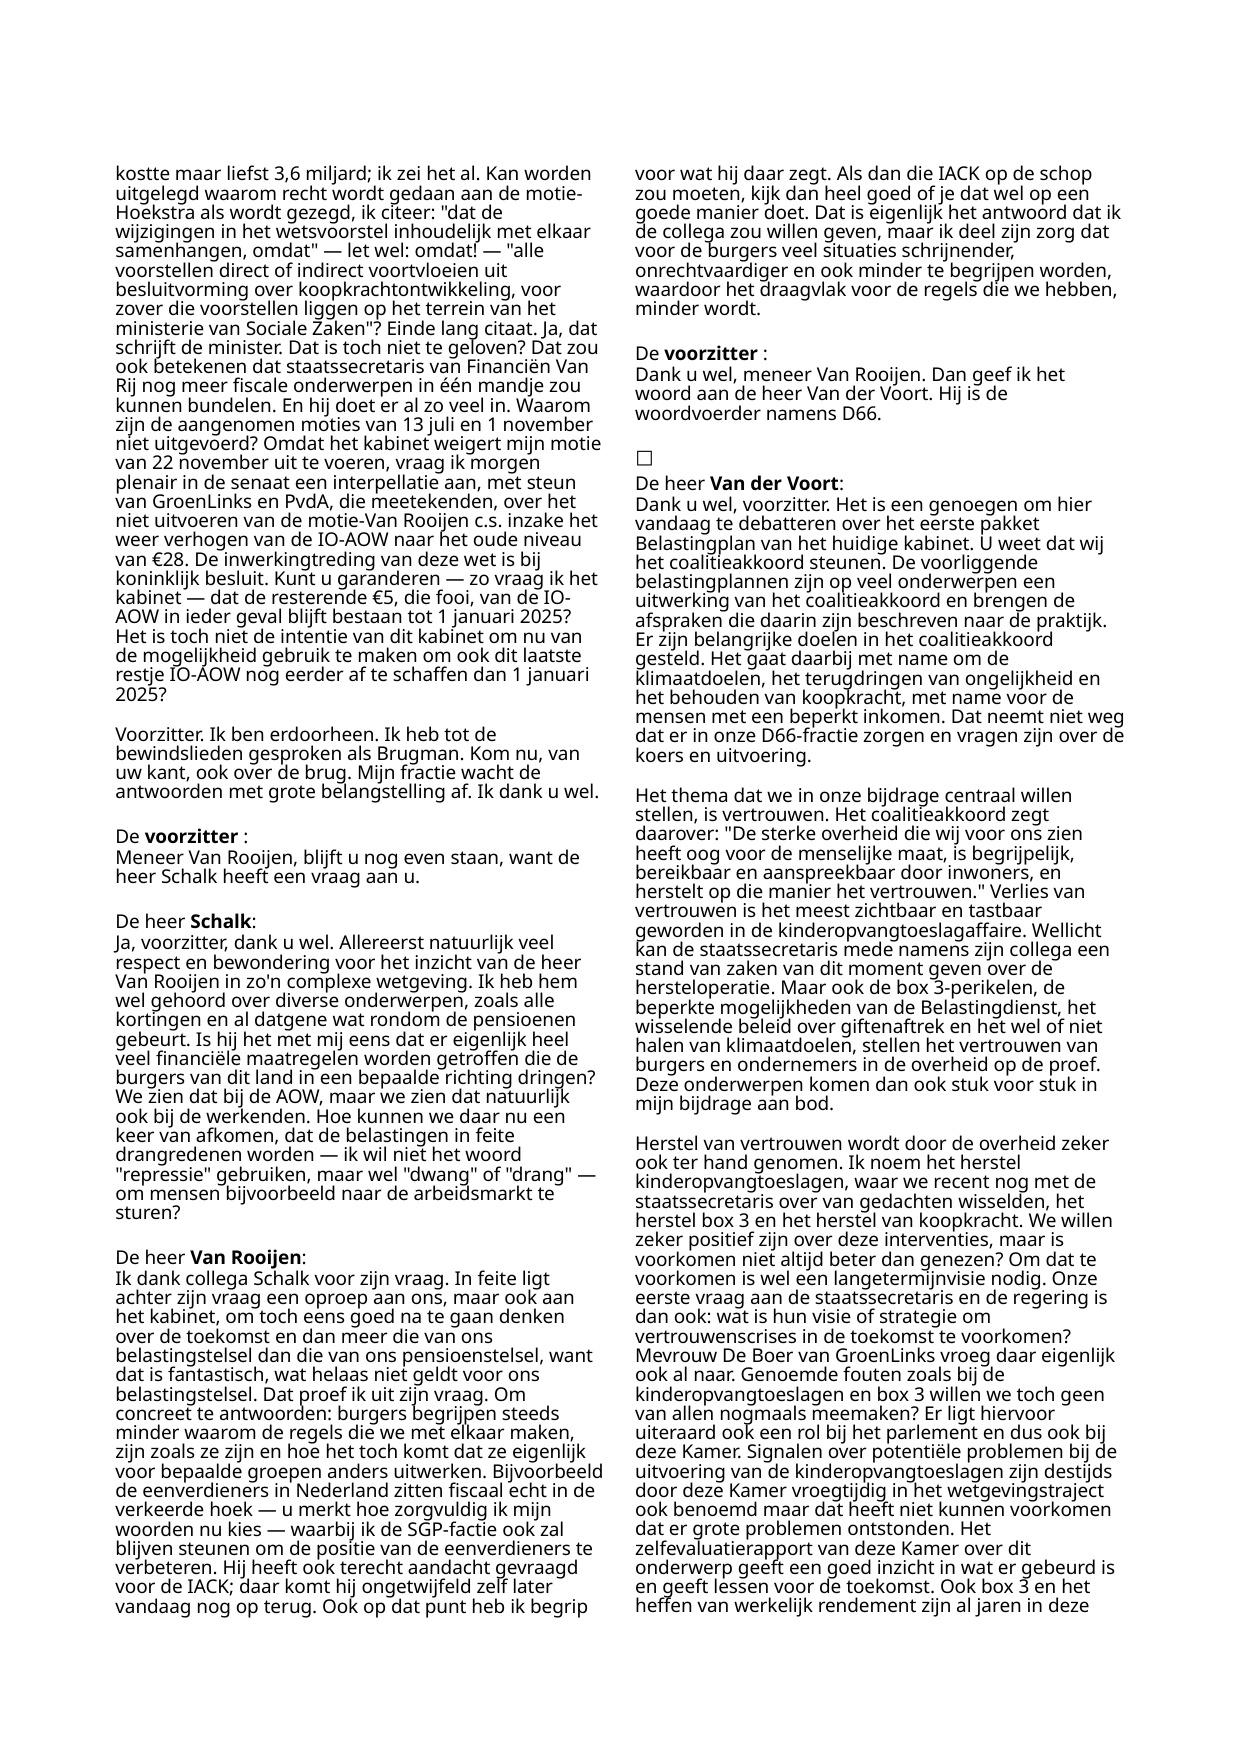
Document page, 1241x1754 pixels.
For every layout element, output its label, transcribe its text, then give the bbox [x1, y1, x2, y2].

text kostte maar liefst 3,6 miljard; ik zei het al. Kan worden uitgelegd waarom recht wordt gedaan aan de motie-Hoekstra als wordt gezegd, ik citeer: "dat de wijzigingen in het wetsvoorstel inhoudelijk met elkaar samenhangen, omdat" — let wel: omdat! — "alle voorstellen direct of indirect voortvloeien uit besluitvorming over koopkrachtontwikkeling, voor zover die voorstellen liggen op het terrein van het ministerie van Sociale Zaken"? Einde lang citaat. Ja, dat schrijft de minister. Dat is toch niet te geloven? Dat zou ook betekenen dat staatssecretaris van Financiën Van Rij nog meer fiscale onderwerpen in één mandje zou kunnen bundelen. En hij doet er al zo veel in. Waarom zijn de aangenomen moties van 13 juli en 1 november niet uitgevoerd? Omdat het kabinet weigert mijn motie van 22 november uit te voeren, vraag ik morgen plenair in de senaat een interpellatie aan, met steun van GroenLinks en PvdA, die meetekenden, over het niet uitvoeren van de motie-Van Rooijen c.s. inzake het weer verhogen van de IO-AOW naar het oude niveau van €28. De inwerkingtreding van deze wet is bij koninklijk besluit. Kunt u garanderen — zo vraag ik het kabinet — dat de resterende €5, die fooi, van de IO-AOW in ieder geval blijft bestaan tot 1 januari 2025? Het is toch niet de intentie van dit kabinet om nu van de mogelijkheid gebruik te maken om ook dit laatste restje IO-AOW nog eerder af te schaffen dan 1 januari 2025? [115, 165, 605, 705]
text De heer Van Rooijen: [115, 1244, 605, 1270]
text ⬜ [635, 445, 1125, 470]
text De voorzitter : [115, 823, 605, 849]
text Voorzitter. Ik ben erdoorheen. Ik heb tot de bewindslieden gesproken als Brugman. Kom nu, van uw kant, ook over de brug. Mijn fractie wacht de antwoorden met grote belangstelling af. Ik dank u wel. [115, 726, 605, 803]
text Dank u wel, voorzitter. Het is een genoegen om hier vandaag te debatteren over het eerste pakket Belastingplan van het huidige kabinet. U weet dat wij het coalitieakkoord steunen. De voorliggende belastingplannen zijn op veel onderwerpen een uitwerking van het coalitieakkoord en brengen de afspraken die daarin zijn beschreven naar de praktijk. Er zijn belangrijke doelen in het coalitieakkoord gesteld. Het gaat daarbij met name om de klimaatdoelen, het terugdringen van ongelijkheid en het behouden van koopkracht, met name voor de mensen met een beperkt inkomen. Dat neemt niet weg dat er in onze D66-fractie zorgen en vragen zijn over de koers en uitvoering. [635, 496, 1125, 766]
text Ja, voorzitter, dank u wel. Allereerst natuurlijk veel respect en bewondering voor het inzicht van de heer Van Rooijen in zo'n complexe wetgeving. Ik heb hem wel gehoord over diverse onderwerpen, zoals alle kortingen en al datgene wat rondom de pensioenen gebeurt. Is hij het met mij eens dat er eigenlijk heel veel financiële maatregelen worden getroffen die de burgers van dit land in een bepaalde richting dringen? We zien dat bij de AOW, maar we zien dat natuurlijk ook bij de werkenden. Hoe kunnen we daar nu een keer van afkomen, dat de belastingen in feite drangredenen worden — ik wil niet het woord "repressie" gebruiken, maar wel "dwang" of "drang" — om mensen bijvoorbeeld naar de arbeidsmarkt te sturen? [115, 934, 605, 1223]
text Ik dank collega Schalk voor zijn vraag. In feite ligt achter zijn vraag een oproep aan ons, maar ook aan het kabinet, om toch eens goed na te gaan denken over de toekomst en dan meer die van ons belastingstelsel dan die van ons pensioenstelsel, want dat is fantastisch, wat helaas niet geldt voor ons belastingstelsel. Dat proef ik uit zijn vraag. Om concreet te antwoorden: burgers begrijpen steeds minder waarom de regels die we met elkaar maken, zijn zoals ze zijn en hoe het toch komt dat ze eigenlijk voor bepaalde groepen anders uitwerken. Bijvoorbeeld de eenverdieners in Nederland zitten fiscaal echt in de verkeerde hoek — u merkt hoe zorgvuldig ik mijn woorden nu kies — waarbij ik de SGP-factie ook zal blijven steunen om de positie van de eenverdieners te verbeteren. Hij heeft ook terecht aandacht gevraagd voor de IACK; daar komt hij ongetwijfeld zelf later vandaag nog op terug. Ook op dat punt heb ik begrip [115, 1270, 605, 1617]
text Meneer Van Rooijen, blijft u nog even staan, want de heer Schalk heeft een vraag aan u. [115, 849, 605, 888]
text De heer Van der Voort: [635, 470, 1125, 496]
text De heer Schalk: [115, 909, 605, 934]
text voor wat hij daar zegt. Als dan die IACK op de schop zou moeten, kijk dan heel goed of je dat wel op een goede manier doet. Dat is eigenlijk het antwoord dat ik de collega zou willen geven, maar ik deel zijn zorg dat voor de burgers veel situaties schrijnender, onrechtvaardiger en ook minder te begrijpen worden, waardoor het draagvlak voor de regels die we hebben, minder wordt. [635, 165, 1125, 319]
text Het thema dat we in onze bijdrage centraal willen stellen, is vertrouwen. Het coalitieakkoord zegt daarover: "De sterke overheid die wij voor ons zien heeft oog voor de menselijke maat, is begrijpelijk, bereikbaar en aanspreekbaar door inwoners, en herstelt op die manier het vertrouwen." Verlies van vertrouwen is het meest zichtbaar en tastbaar geworden in de kinderopvangtoeslagaffaire. Wellicht kan de staatssecretaris mede namens zijn collega een stand van zaken van dit moment geven over de hersteloperatie. Maar ook de box 3-perikelen, de beperkte mogelijkheden van de Belastingdienst, het wisselende beleid over giftenaftrek en het wel of niet halen van klimaatdoelen, stellen het vertrouwen van burgers en ondernemers in de overheid op de proef. Deze onderwerpen komen dan ook stuk voor stuk in mijn bijdrage aan bod. [635, 787, 1125, 1114]
text Dank u wel, meneer Van Rooijen. Dan geef ik het woord aan de heer Van der Voort. Hij is de woordvoerder namens D66. [635, 366, 1125, 424]
text De voorzitter : [635, 340, 1125, 366]
text Herstel van vertrouwen wordt door de overheid zeker ook ter hand genomen. Ik noem het herstel kinderopvangtoeslagen, waar we recent nog met de staatssecretaris over van gedachten wisselden, het herstel box 3 en het herstel van koopkracht. We willen zeker positief zijn over deze interventies, maar is voorkomen niet altijd beter dan genezen? Om dat te voorkomen is wel een langetermijnvisie nodig. Onze eerste vraag aan de staatssecretaris en de regering is dan ook: wat is hun visie of strategie om vertrouwenscrises in de toekomst te voorkomen? Mevrouw De Boer van GroenLinks vroeg daar eigenlijk ook al naar. Genoemde fouten zoals bij de kinderopvangtoeslagen en box 3 willen we toch geen van allen nogmaals meemaken? Er ligt hiervoor uiteraard ook een rol bij het parlement en dus ook bij deze Kamer. Signalen over potentiële problemen bij de uitvoering van de kinderopvangtoeslagen zijn destijds door deze Kamer vroegtijdig in het wetgevingstraject ook benoemd maar dat heeft niet kunnen voorkomen dat er grote problemen ontstonden. Het zelfevaluatierapport van deze Kamer over dit onderwerp geeft een goed inzicht in wat er gebeurd is en geeft lessen voor de toekomst. Ook box 3 en het heffen van werkelijk rendement zijn al jaren in deze [635, 1135, 1125, 1617]
